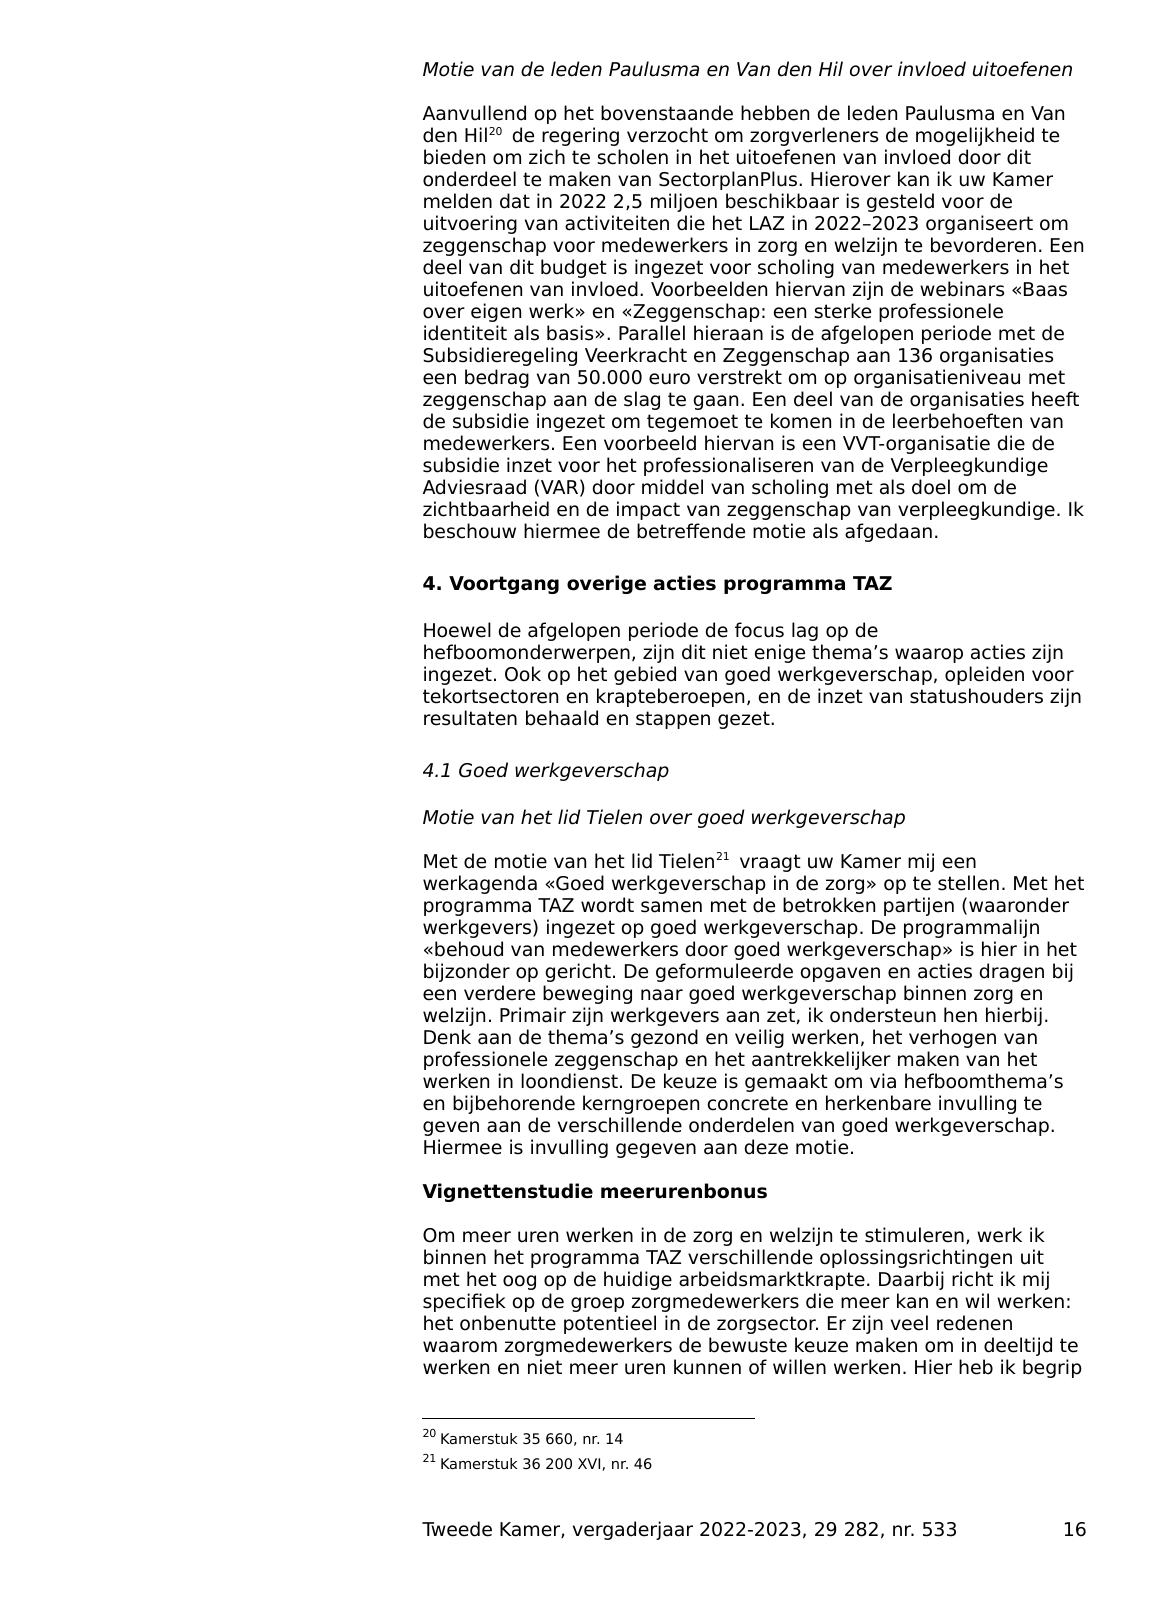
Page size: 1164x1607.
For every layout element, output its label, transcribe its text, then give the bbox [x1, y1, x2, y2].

text Met de motie van het lid Tielen vraagt uw Kamer mij een werkagenda «Goed werkgeverschap in de zorg» op te stellen. Met het programma TAZ wordt samen met de betrokken partijen (waaronder werkgevers) ingezet op goed werkgeverschap. De programmalijn «behoud van medewerkers door goed werkgeverschap» is hier in het bijzonder op gericht. De geformuleerde opgaven en acties dragen bij een verdere beweging naar goed werkgeverschap binnen zorg en welzijn. Primair zijn werkgevers aan zet, ik ondersteun hen hierbij. Denk aan de thema’s gezond en veilig werken, het verhogen van professionele zeggenschap en het aantrekkelijker maken van het werken in loondienst. De keuze is gemaakt om via hefboomthema’s en bijbehorende kerngroepen concrete en herkenbare invulling te geven aan de verschillende onderdelen van goed werkgeverschap. Hiermee is invulling gegeven aan deze motie. [422, 851, 1087, 1158]
subtitle 4.1 Goed werkgeverschap [422, 760, 1087, 782]
subtitle 4. Voortgang overige acties programma TAZ [422, 573, 1087, 595]
text Kamerstuk 35 660, nr. 14 [422, 1427, 1087, 1449]
text Om meer uren werken in de zorg en welzijn te stimuleren, werk ik binnen het programma TAZ verschillende oplossingsrichtingen uit met het oog op de huidige arbeidsmarktkrapte. Daarbij richt ik mij specifiek op de groep zorgmedewerkers die meer kan en wil werken: het onbenutte potentieel in de zorgsector. Er zijn veel redenen waarom zorgmedewerkers de bewuste keuze maken om in deeltijd te werken en niet meer uren kunnen of willen werken. Hier heb ik begrip [422, 1225, 1087, 1379]
text Aanvullend op het bovenstaande hebben de leden Paulusma en Van den Hil de regering verzocht om zorgverleners de mogelijkheid te bieden om zich te scholen in het uitoefenen van invloed door dit onderdeel te maken van SectorplanPlus. Hierover kan ik uw Kamer melden dat in 2022 2,5 miljoen beschikbaar is gesteld voor de uitvoering van activiteiten die het LAZ in 2022–2023 organiseert om zeggenschap voor medewerkers in zorg en welzijn te bevorderen. Een deel van dit budget is ingezet voor scholing van medewerkers in het uitoefenen van invloed. Voorbeelden hiervan zijn de webinars «Baas over eigen werk» en «Zeggenschap: een sterke professionele identiteit als basis». Parallel hieraan is de afgelopen periode met de Subsidieregeling Veerkracht en Zeggenschap aan 136 organisaties een bedrag van 50.000 euro verstrekt om op organisatieniveau met zeggenschap aan de slag te gaan. Een deel van de organisaties heeft de subsidie ingezet om tegemoet te komen in de leerbehoeften van medewerkers. Een voorbeeld hiervan is een VVT-organisatie die de subsidie inzet voor het professionaliseren van de Verpleegkundige Adviesraad (VAR) door middel van scholing met als doel om de zichtbaarheid en de impact van zeggenschap van verpleegkundige. Ik beschouw hiermee de betreffende motie als afgedaan. [422, 103, 1087, 543]
text Hoewel de afgelopen periode de focus lag op de hefboomonderwerpen, zijn dit niet enige thema’s waarop acties zijn ingezet. Ook op het gebied van goed werkgeverschap, opleiden voor tekortsectoren en krapteberoepen, en de inzet van statushouders zijn resultaten behaald en stappen gezet. [422, 620, 1087, 730]
subtitle Motie van de leden Paulusma en Van den Hil over invloed uitoefenen [422, 59, 1087, 81]
subtitle Vignettenstudie meerurenbonus [422, 1181, 1087, 1203]
subtitle Motie van het lid Tielen over goed werkgeverschap [422, 807, 1087, 829]
text Kamerstuk 36 200 XVI, nr. 46 [422, 1452, 1087, 1474]
